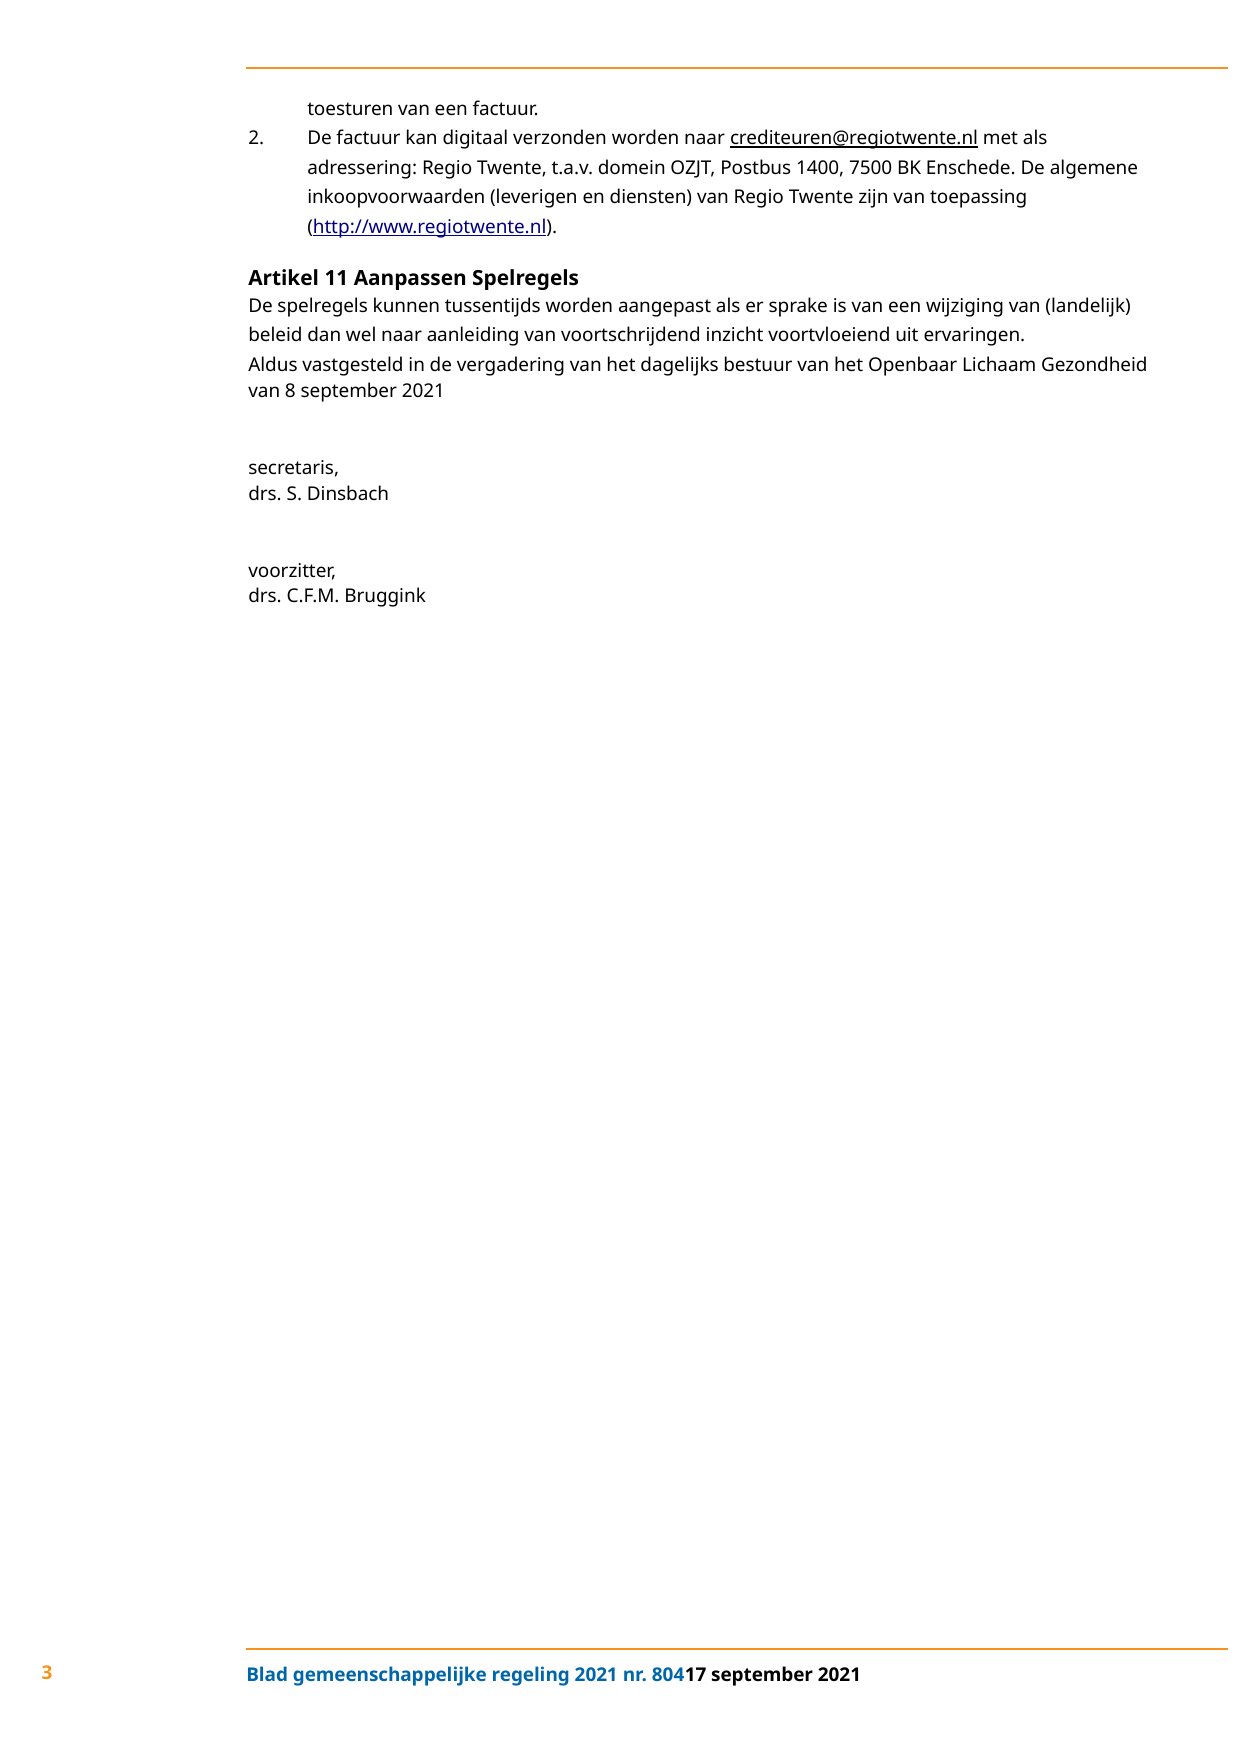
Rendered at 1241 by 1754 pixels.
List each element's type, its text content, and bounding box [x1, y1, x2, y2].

list toesturen van een factuur. [248, 95, 1152, 121]
list De factuur kan digitaal verzonden worden naar crediteuren@regiotwente.nl met als adressering: Regio Twente, t.a.v. domein OZJT, Postbus 1400, 7500 BK Enschede. De algemene inkoopvoorwaarden (leverigen en diensten) van Regio Twente zijn van toepassing (http://www.regiotwente.nl). [248, 124, 1152, 239]
text drs. C.F.M. Bruggink [248, 583, 1152, 608]
text Artikel 11 Aanpassen Spelregels [248, 263, 1152, 292]
text drs. S. Dinsbach [248, 480, 1152, 506]
text secretaris, [248, 454, 1152, 480]
text voorzitter, [248, 557, 1152, 583]
text De spelregels kunnen tussentijds worden aangepast als er sprake is van een wijziging van (landelijk) beleid dan wel naar aanleiding van voortschrijdend inzicht voortvloeiend uit ervaringen. [248, 292, 1152, 347]
text Aldus vastgesteld in de vergadering van het dagelijks bestuur van het Openbaar Lichaam Gezondheid van 8 september 2021 [248, 351, 1152, 403]
picture [41, 47, 231, 172]
